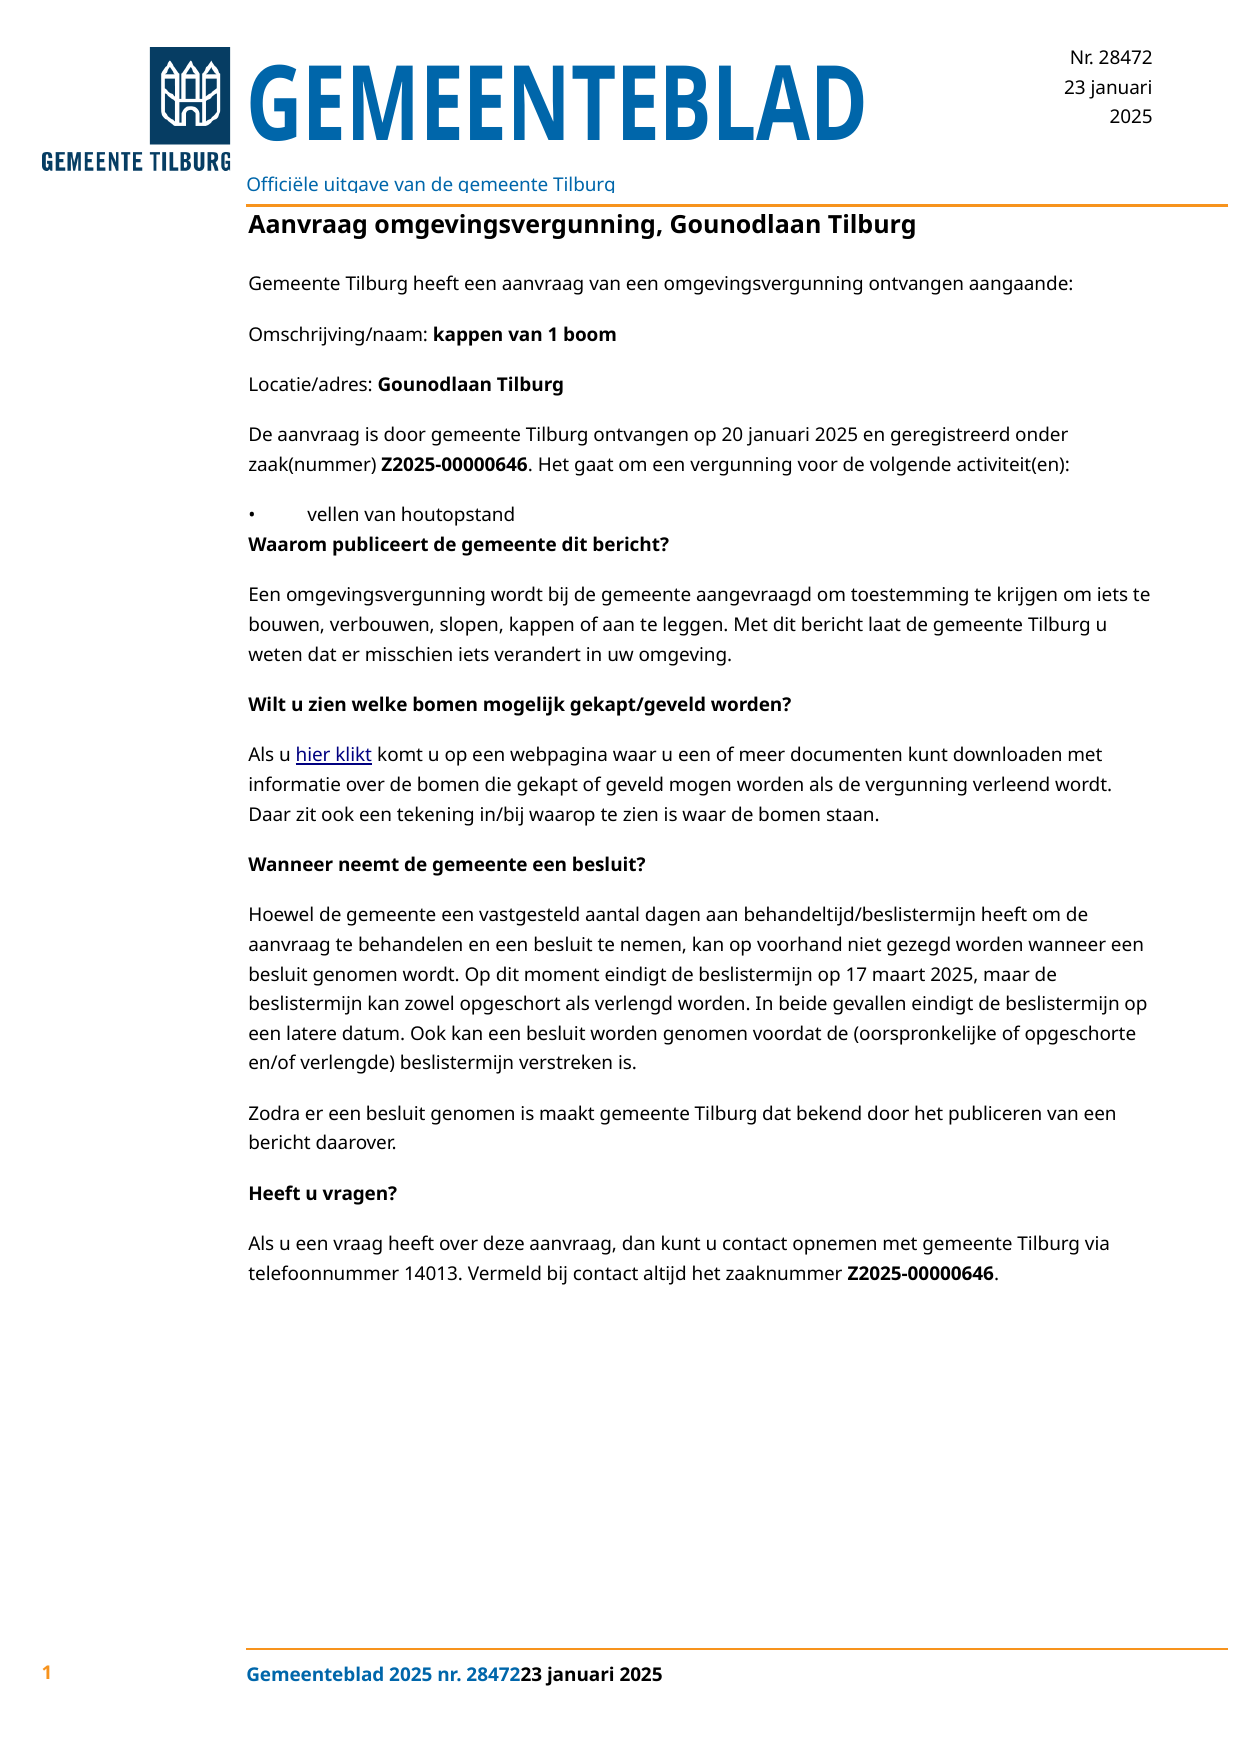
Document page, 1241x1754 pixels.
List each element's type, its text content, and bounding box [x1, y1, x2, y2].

text Heeft u vragen? [248, 1180, 1152, 1206]
text De aanvraag is door gemeente Tilburg ontvangen op 20 januari 2025 en geregistreerd onder zaak(nummer) Z2025-00000646. Het gaat om een vergunning voor de volgende activiteit(en): [248, 422, 1152, 477]
text Als u hier klikt komt u op een webpagina waar u een of meer documenten kunt downloaden met informatie over de bomen die gekapt of geveld mogen worden als de vergunning verleend wordt. Daar zit ook een tekening in/bij waarop te zien is waar de bomen staan. [248, 742, 1152, 826]
text Als u een vraag heeft over deze aanvraag, dan kunt u contact opnemen met gemeente Tilburg via telefoonnummer 14013. Vermeld bij contact altijd het zaaknummer Z2025-00000646. [248, 1230, 1152, 1286]
text Omschrijving/naam: kappen van 1 boom [248, 321, 1152, 346]
list vellen van houtopstand [248, 502, 1152, 527]
text Waarom publiceert de gemeente dit bericht? [248, 531, 1152, 557]
text Wanneer neemt de gemeente een besluit? [248, 851, 1152, 877]
text Zodra er een besluit genomen is maakt gemeente Tilburg dat bekend door het publiceren van een bericht daarover. [248, 1100, 1152, 1155]
text Wilt u zien welke bomen mogelijk gekapt/geveld worden? [248, 691, 1152, 717]
text Locatie/adres: Gounodlaan Tilburg [248, 371, 1152, 397]
text Hoewel de gemeente een vastgesteld aantal dagen aan behandeltijd/beslistermijn heeft om de aanvraag te behandelen en een besluit te nemen, kan op voorhand niet gezegd worden wanneer een besluit genomen wordt. Op dit moment eindigt de beslistermijn op 17 maart 2025, maar de beslistermijn kan zowel opgeschort als verlengd worden. In beide gevallen eindigt de beslistermijn op een latere datum. Ook kan een besluit worden genomen voordat de (oorspronkelijke of opgeschorte en/of verlengde) beslistermijn verstreken is. [248, 902, 1152, 1075]
text Een omgevingsvergunning wordt bij de gemeente aangevraagd om toestemming te krijgen om iets te bouwen, verbouwen, slopen, kappen of aan te leggen. Met dit bericht laat de gemeente Tilburg u weten dat er misschien iets verandert in uw omgeving. [248, 582, 1152, 666]
text Aanvraag omgevingsvergunning, Gounodlaan Tilburg [248, 207, 1152, 241]
text Gemeente Tilburg heeft een aanvraag van een omgevingsvergunning ontvangen aangaande: [248, 270, 1152, 296]
picture [41, 47, 231, 172]
